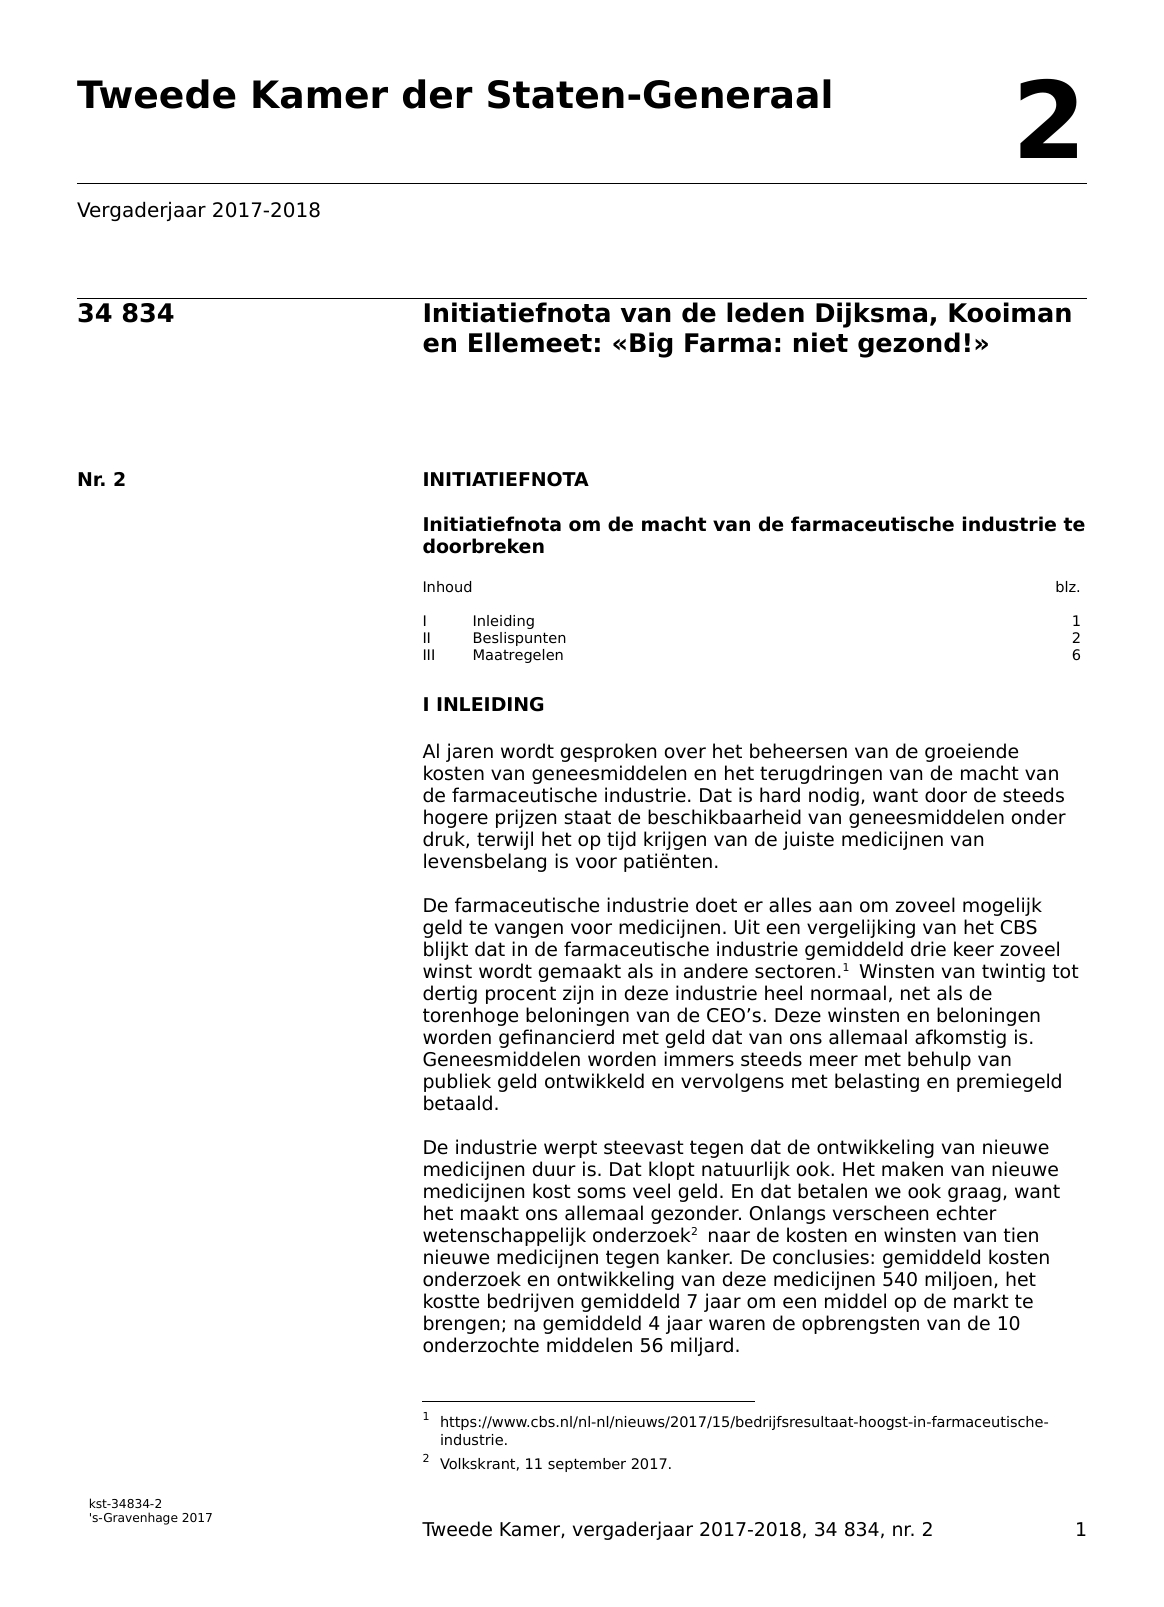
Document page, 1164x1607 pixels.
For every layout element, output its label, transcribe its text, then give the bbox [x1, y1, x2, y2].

table_cell 2 [1028, 630, 1087, 647]
table_cell I [422, 613, 467, 630]
subtitle 34 834 Initiatiefnota van de leden Dijksma, Kooiman en Ellemeet: «Big Farma: niet gezond!» [77, 299, 1087, 358]
table_cell [467, 596, 1028, 613]
table_cell Beslispunten [467, 630, 1028, 647]
table_header blz. [1028, 579, 1087, 596]
text Volkskrant, 11 september 2017. [422, 1452, 1087, 1474]
text kst-34834-2 [88, 1497, 323, 1511]
subtitle Initiatiefnota om de macht van de farmaceutische industrie te doorbreken [422, 513, 1087, 557]
table_header Tweede Kamer der Staten-Generaal [77, 59, 886, 183]
text 's-Gravenhage 2017 [88, 1511, 323, 1525]
table_cell Vergaderjaar 2017-2018 [77, 184, 1087, 298]
subtitle I INLEIDING [422, 694, 1087, 716]
text https://www.cbs.nl/nl-nl/nieuws/2017/15/bedrijfsresultaat-hoogst-in-farmaceutische-industrie. [422, 1410, 1087, 1449]
table_cell [1028, 596, 1087, 613]
text De farmaceutische industrie doet er alles aan om zoveel mogelijk geld te vangen voor medicijnen. Uit een vergelijking van het CBS blijkt dat in de farmaceutische industrie gemiddeld drie keer zoveel winst wordt gemaakt als in andere sectoren. Winsten van twintig tot dertig procent zijn in deze industrie heel normaal, net als de torenhoge beloningen van de CEO’s. Deze winsten en beloningen worden gefinancierd met geld dat van ons allemaal afkomstig is. Geneesmiddelen worden immers steeds meer met behulp van publiek geld ontwikkeld en vervolgens met belasting en premiegeld betaald. [422, 895, 1087, 1115]
subtitle Nr. 2 INITIATIEFNOTA [77, 469, 1087, 491]
table_cell II [422, 630, 467, 647]
text Al jaren wordt gesproken over het beheersen van de groeiende kosten van geneesmiddelen en het terugdringen van de macht van de farmaceutische industrie. Dat is hard nodig, want door de steeds hogere prijzen staat de beschikbaarheid van geneesmiddelen onder druk, terwijl het op tijd krijgen van de juiste medicijnen van levensbelang is voor patiënten. [422, 741, 1087, 873]
table_header Inhoud [422, 579, 1028, 596]
table_cell [422, 596, 467, 613]
table_header 2 [886, 59, 1087, 183]
table_cell 1 [1028, 613, 1087, 630]
table_cell Maatregelen [467, 647, 1028, 664]
table_cell 6 [1028, 647, 1087, 664]
table_cell Inleiding [467, 613, 1028, 630]
table_cell III [422, 647, 467, 664]
text De industrie werpt steevast tegen dat de ontwikkeling van nieuwe medicijnen duur is. Dat klopt natuurlijk ook. Het maken van nieuwe medicijnen kost soms veel geld. En dat betalen we ook graag, want het maakt ons allemaal gezonder. Onlangs verscheen echter wetenschappelijk onderzoek naar de kosten en winsten van tien nieuwe medicijnen tegen kanker. De conclusies: gemiddeld kosten onderzoek en ontwikkeling van deze medicijnen 540 miljoen, het kostte bedrijven gemiddeld 7 jaar om een middel op de markt te brengen; na gemiddeld 4 jaar waren de opbrengsten van de 10 onderzochte middelen 56 miljard. [422, 1137, 1087, 1357]
